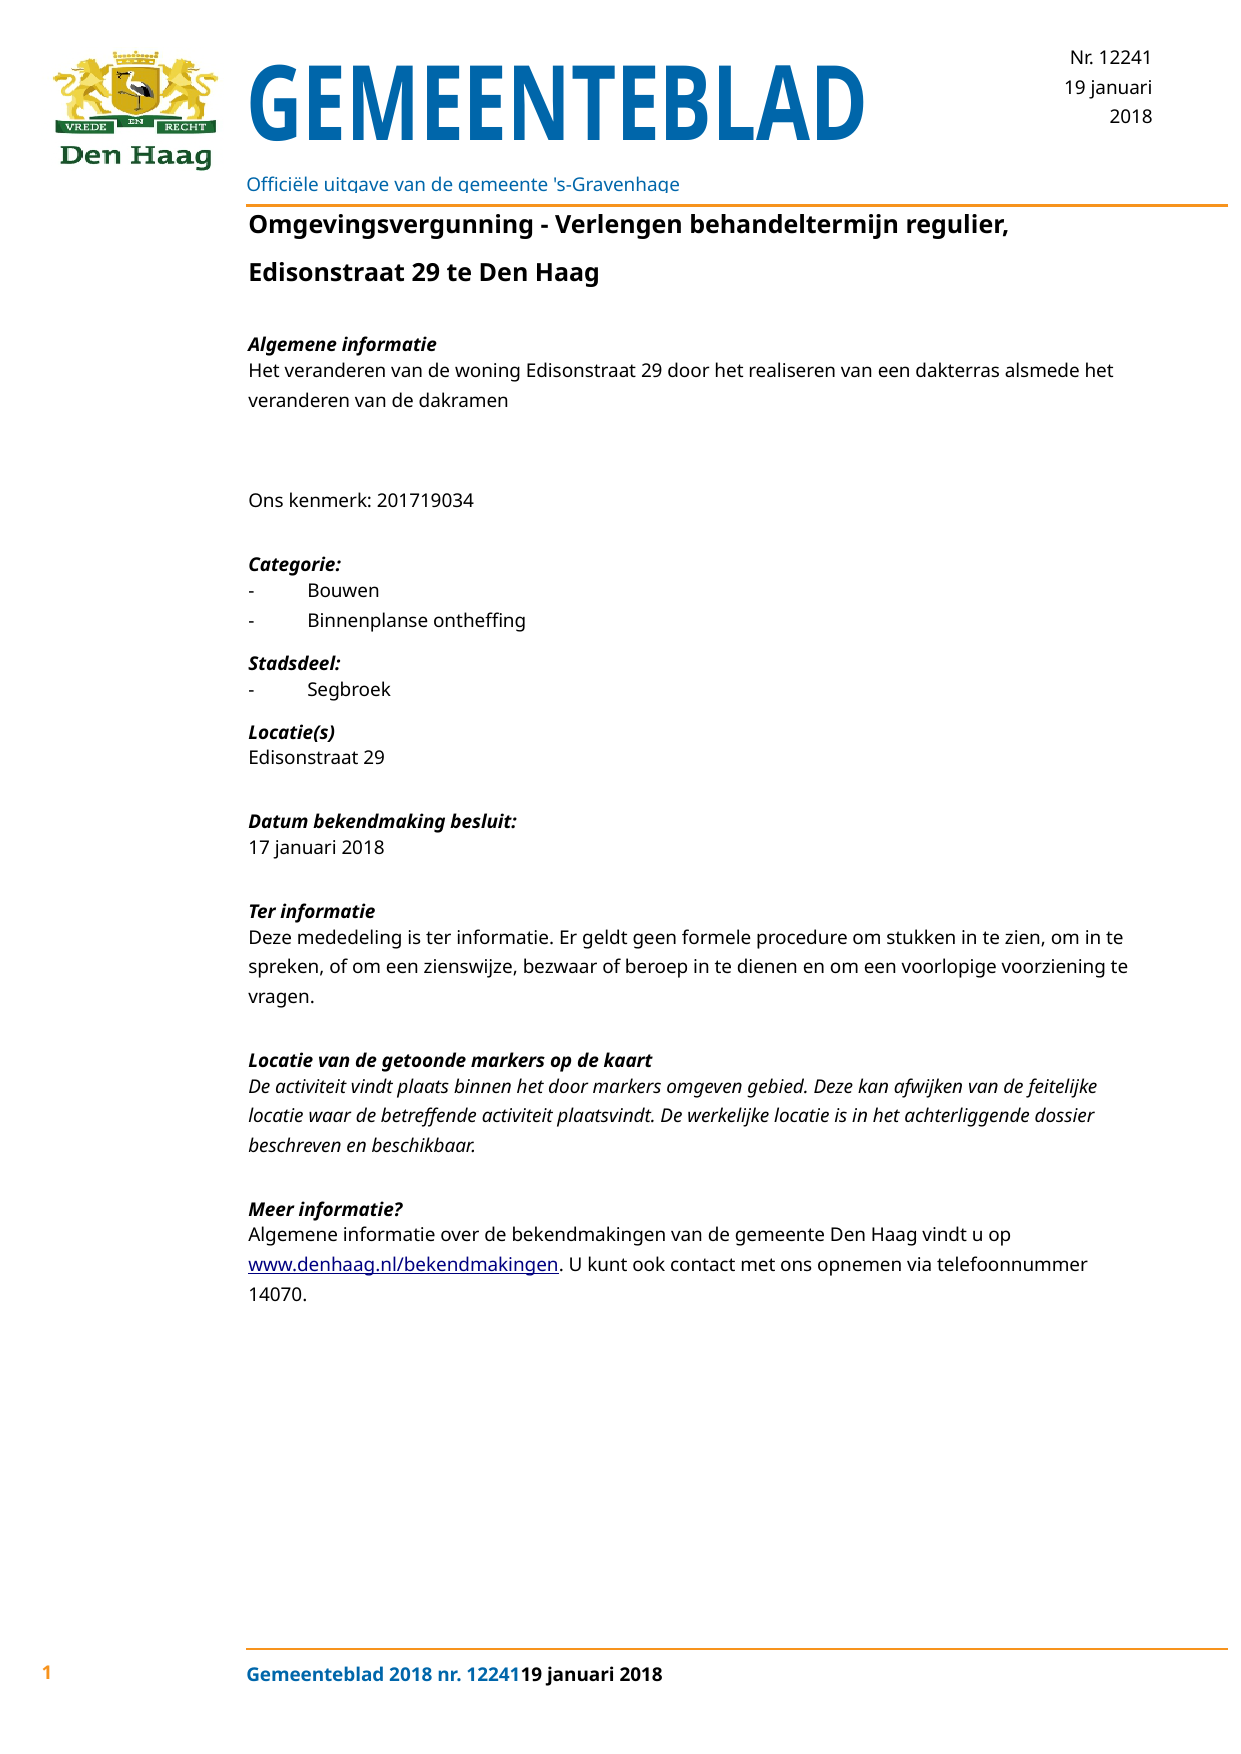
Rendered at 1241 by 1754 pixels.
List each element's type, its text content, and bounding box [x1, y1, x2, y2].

text Het veranderen van de woning Edisonstraat 29 door het realiseren van een dakterras alsmede het veranderen van de dakramen [248, 357, 1152, 412]
text Ons kenmerk: 201719034 [248, 488, 1152, 513]
text Ter informatie [248, 898, 1152, 924]
text Stadsdeel: [248, 650, 1152, 676]
list Segbroek [248, 676, 1152, 701]
text Locatie(s) [248, 719, 1152, 744]
text De activiteit vindt plaats binnen het door markers omgeven gebied. Deze kan afwijken van de feitelijke locatie waar de betreffende activiteit plaatsvindt. De werkelijke locatie is in het achterliggende dossier beschreven en beschikbaar. [248, 1073, 1152, 1158]
text Omgevingsvergunning - Verlengen behandeltermijn regulier, Edisonstraat 29 te Den Haag [248, 207, 1152, 288]
text Locatie van de getoonde markers op de kaart [248, 1047, 1152, 1073]
text Edisonstraat 29 [248, 744, 1152, 770]
text Meer informatie? [248, 1196, 1152, 1222]
list Bouwen [248, 577, 1152, 603]
picture [41, 47, 231, 172]
text Algemene informatie [248, 331, 1152, 357]
text Deze mededeling is ter informatie. Er geldt geen formele procedure om stukken in te zien, om in te spreken, of om een zienswijze, bezwaar of beroep in te dienen en om een voorlopige voorziening te vragen. [248, 924, 1152, 1009]
text Categorie: [248, 552, 1152, 577]
list Binnenplanse ontheffing [248, 607, 1152, 633]
text 17 januari 2018 [248, 834, 1152, 860]
text Algemene informatie over de bekendmakingen van de gemeente Den Haag vindt u op www.denhaag.nl/bekendmakingen. U kunt ook contact met ons opnemen via telefoonnummer 14070. [248, 1222, 1152, 1307]
text Datum bekendmaking besluit: [248, 808, 1152, 834]
